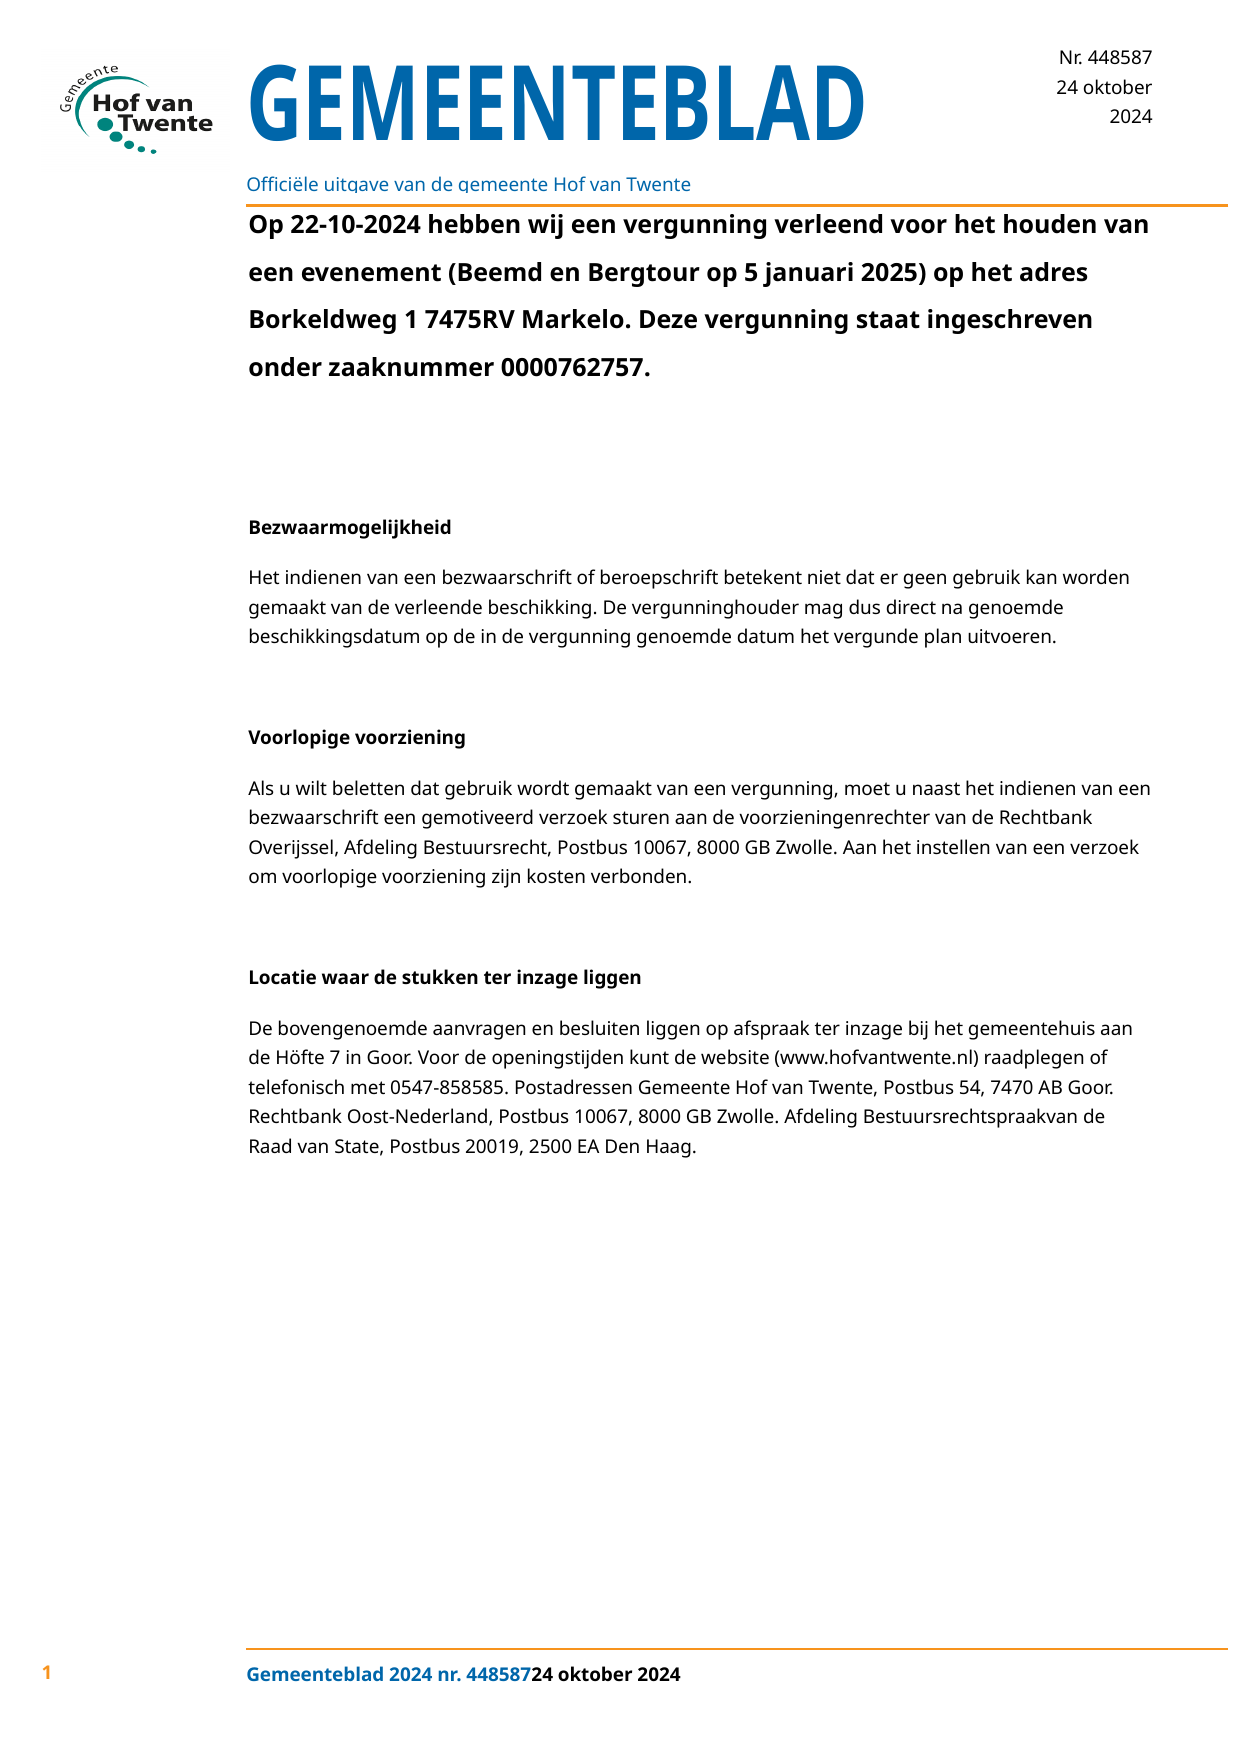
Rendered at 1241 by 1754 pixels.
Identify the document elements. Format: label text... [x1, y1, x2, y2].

text Voorlopige voorziening [248, 724, 1152, 750]
text Locatie waar de stukken ter inzage liggen [248, 964, 1152, 990]
picture [41, 47, 231, 172]
text Het indienen van een bezwaarschrift of beroepschrift betekent niet dat er geen gebruik kan worden gemaakt van de verleende beschikking. De vergunninghouder mag dus direct na genoemde beschikkingsdatum op de in de vergunning genoemde datum het vergunde plan uitvoeren. [248, 564, 1152, 649]
text De bovengenoemde aanvragen en besluiten liggen op afspraak ter inzage bij het gemeentehuis aan de Höfte 7 in Goor. Voor de openingstijden kunt de website (www.hofvantwente.nl) raadplegen of telefonisch met 0547-858585. Postadressen Gemeente Hof van Twente, Postbus 54, 7470 AB Goor. Rechtbank Oost-Nederland, Postbus 10067, 8000 GB Zwolle. Afdeling Bestuursrechtspraakvan de Raad van State, Postbus 20019, 2500 EA Den Haag. [248, 1015, 1152, 1159]
text Als u wilt beletten dat gebruik wordt gemaakt van een vergunning, moet u naast het indienen van een bezwaarschrift een gemotiveerd verzoek sturen aan de voorzieningenrechter van de Rechtbank Overijssel, Afdeling Bestuursrecht, Postbus 10067, 8000 GB Zwolle. Aan het instellen van een verzoek om voorlopige voorziening zijn kosten verbonden. [248, 775, 1152, 889]
text Op 22-10-2024 hebben wij een vergunning verleend voor het houden van een evenement (Beemd en Bergtour op 5 januari 2025) op het adres Borkeldweg 1 7475RV Markelo. Deze vergunning staat ingeschreven onder zaaknummer 0000762757. [248, 207, 1152, 384]
text Bezwaarmogelijkheid [248, 514, 1152, 540]
